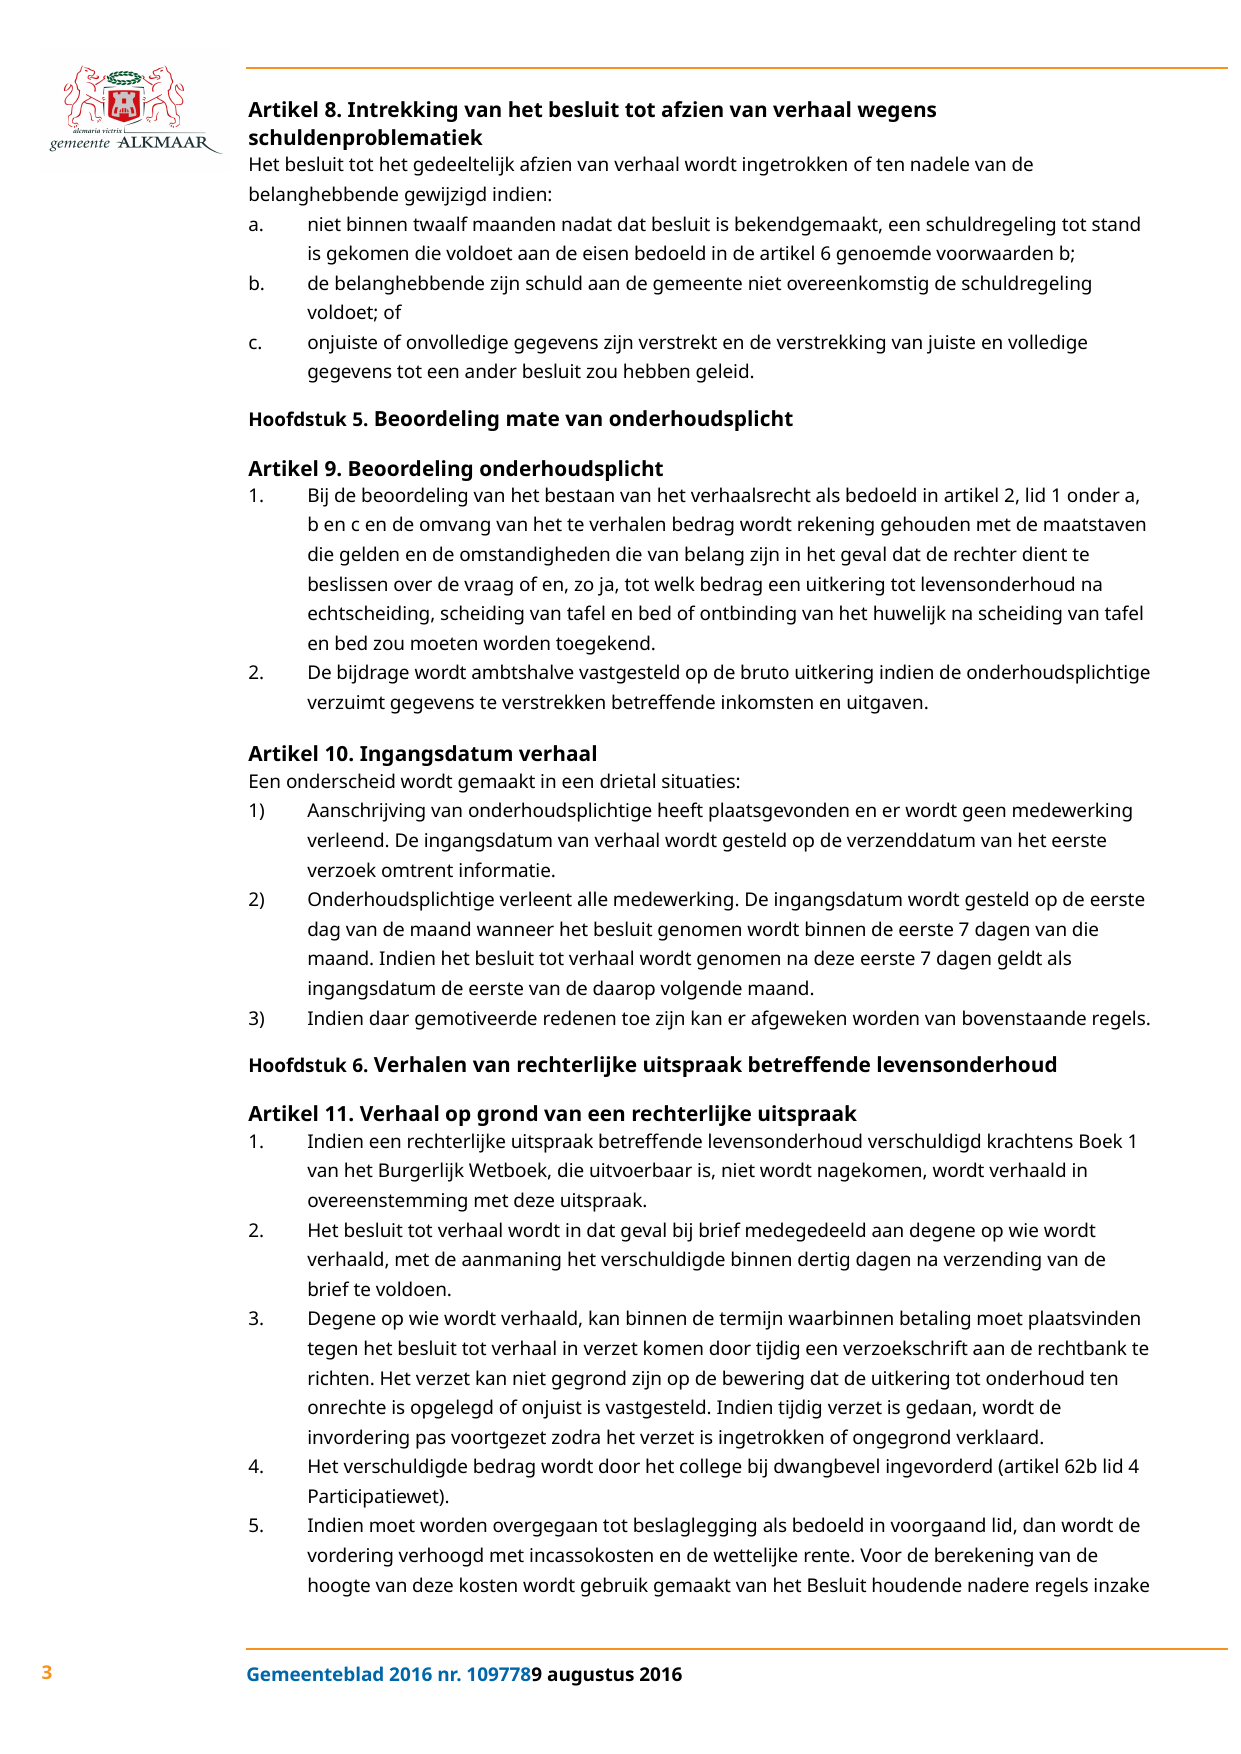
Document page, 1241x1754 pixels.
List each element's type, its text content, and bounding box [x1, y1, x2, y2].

list Indien een rechterlijke uitspraak betreffende levensonderhoud verschuldigd krachtens Boek 1 van het Burgerlijk Wetboek, die uitvoerbaar is, niet wordt nagekomen, wordt verhaald in overeenstemming met deze uitspraak. [248, 1128, 1152, 1213]
list Bij de beoordeling van het bestaan van het verhaalsrecht als bedoeld in artikel 2, lid 1 onder a, b en c en de omvang van het te verhalen bedrag wordt rekening gehouden met de maatstaven die gelden en de omstandigheden die van belang zijn in het geval dat de rechter dient te beslissen over de vraag of en, zo ja, tot welk bedrag een uitkering tot levensonderhoud na echtscheiding, scheiding van tafel en bed of ontbinding van het huwelijk na scheiding van tafel en bed zou moeten worden toegekend. [248, 482, 1152, 656]
list Het besluit tot verhaal wordt in dat geval bij brief medegedeeld aan degene op wie wordt verhaald, met de aanmaning het verschuldigde binnen dertig dagen na verzending van de brief te voldoen. [248, 1217, 1152, 1302]
list Het verschuldigde bedrag wordt door het college bij dwangbevel ingevorderd (artikel 62b lid 4 Participatiewet). [248, 1453, 1152, 1509]
list onjuiste of onvolledige gegevens zijn verstrekt en de verstrekking van juiste en volledige gegevens tot een ander besluit zou hebben geleid. [248, 329, 1152, 384]
list de belanghebbende zijn schuld aan de gemeente niet overeenkomstig de schuldregeling voldoet; of [248, 270, 1152, 325]
list Indien moet worden overgegaan tot beslaglegging als bedoeld in voorgaand lid, dan wordt de vordering verhoogd met incassokosten en de wettelijke rente. Voor de berekening van de hoogte van deze kosten wordt gebruik gemaakt van het Besluit houdende nadere regels inzake [248, 1513, 1152, 1597]
list De bijdrage wordt ambtshalve vastgesteld op de bruto uitkering indien de onderhoudsplichtige verzuimt gegevens te verstrekken betreffende inkomsten en uitgaven. [248, 659, 1152, 715]
list Degene op wie wordt verhaald, kan binnen de termijn waarbinnen betaling moet plaatsvinden tegen het besluit tot verhaal in verzet komen door tijdig een verzoekschrift aan de rechtbank te richten. Het verzet kan niet gegrond zijn op de bewering dat de uitkering tot onderhoud ten onrechte is opgelegd of onjuist is vastgesteld. Indien tijdig verzet is gedaan, wordt de invordering pas voortgezet zodra het verzet is ingetrokken of ongegrond verklaard. [248, 1306, 1152, 1449]
text Hoofdstuk 6. Verhalen van rechterlijke uitspraak betreffende levensonderhoud [248, 1050, 1152, 1079]
text Het besluit tot het gedeeltelijk afzien van verhaal wordt ingetrokken of ten nadele van de belanghebbende gewijzigd indien: [248, 152, 1152, 207]
picture [41, 47, 231, 172]
text Artikel 8. Intrekking van het besluit tot afzien van verhaal wegens schuldenproblematiek [248, 95, 1152, 152]
list Aanschrijving van onderhoudsplichtige heeft plaatsgevonden en er wordt geen medewerking verleend. De ingangsdatum van verhaal wordt gesteld op de verzenddatum van het eerste verzoek omtrent informatie. [248, 798, 1152, 882]
text Een onderscheid wordt gemaakt in een drietal situaties: [248, 768, 1152, 794]
text Artikel 11. Verhaal op grond van een rechterlijke uitspraak [248, 1099, 1152, 1128]
text Hoofdstuk 5. Beoordeling mate van onderhoudsplicht [248, 404, 1152, 433]
text Artikel 9. Beoordeling onderhoudsplicht [248, 454, 1152, 482]
text Artikel 10. Ingangsdatum verhaal [248, 739, 1152, 768]
list Onderhoudsplichtige verleent alle medewerking. De ingangsdatum wordt gesteld op de eerste dag van de maand wanneer het besluit genomen wordt binnen de eerste 7 dagen van die maand. Indien het besluit tot verhaal wordt genomen na deze eerste 7 dagen geldt als ingangsdatum de eerste van de daarop volgende maand. [248, 886, 1152, 1001]
list niet binnen twaalf maanden nadat dat besluit is bekendgemaakt, een schuldregeling tot stand is gekomen die voldoet aan de eisen bedoeld in de artikel 6 genoemde voorwaarden b; [248, 211, 1152, 266]
list Indien daar gemotiveerde redenen toe zijn kan er afgeweken worden van bovenstaande regels. [248, 1005, 1152, 1030]
